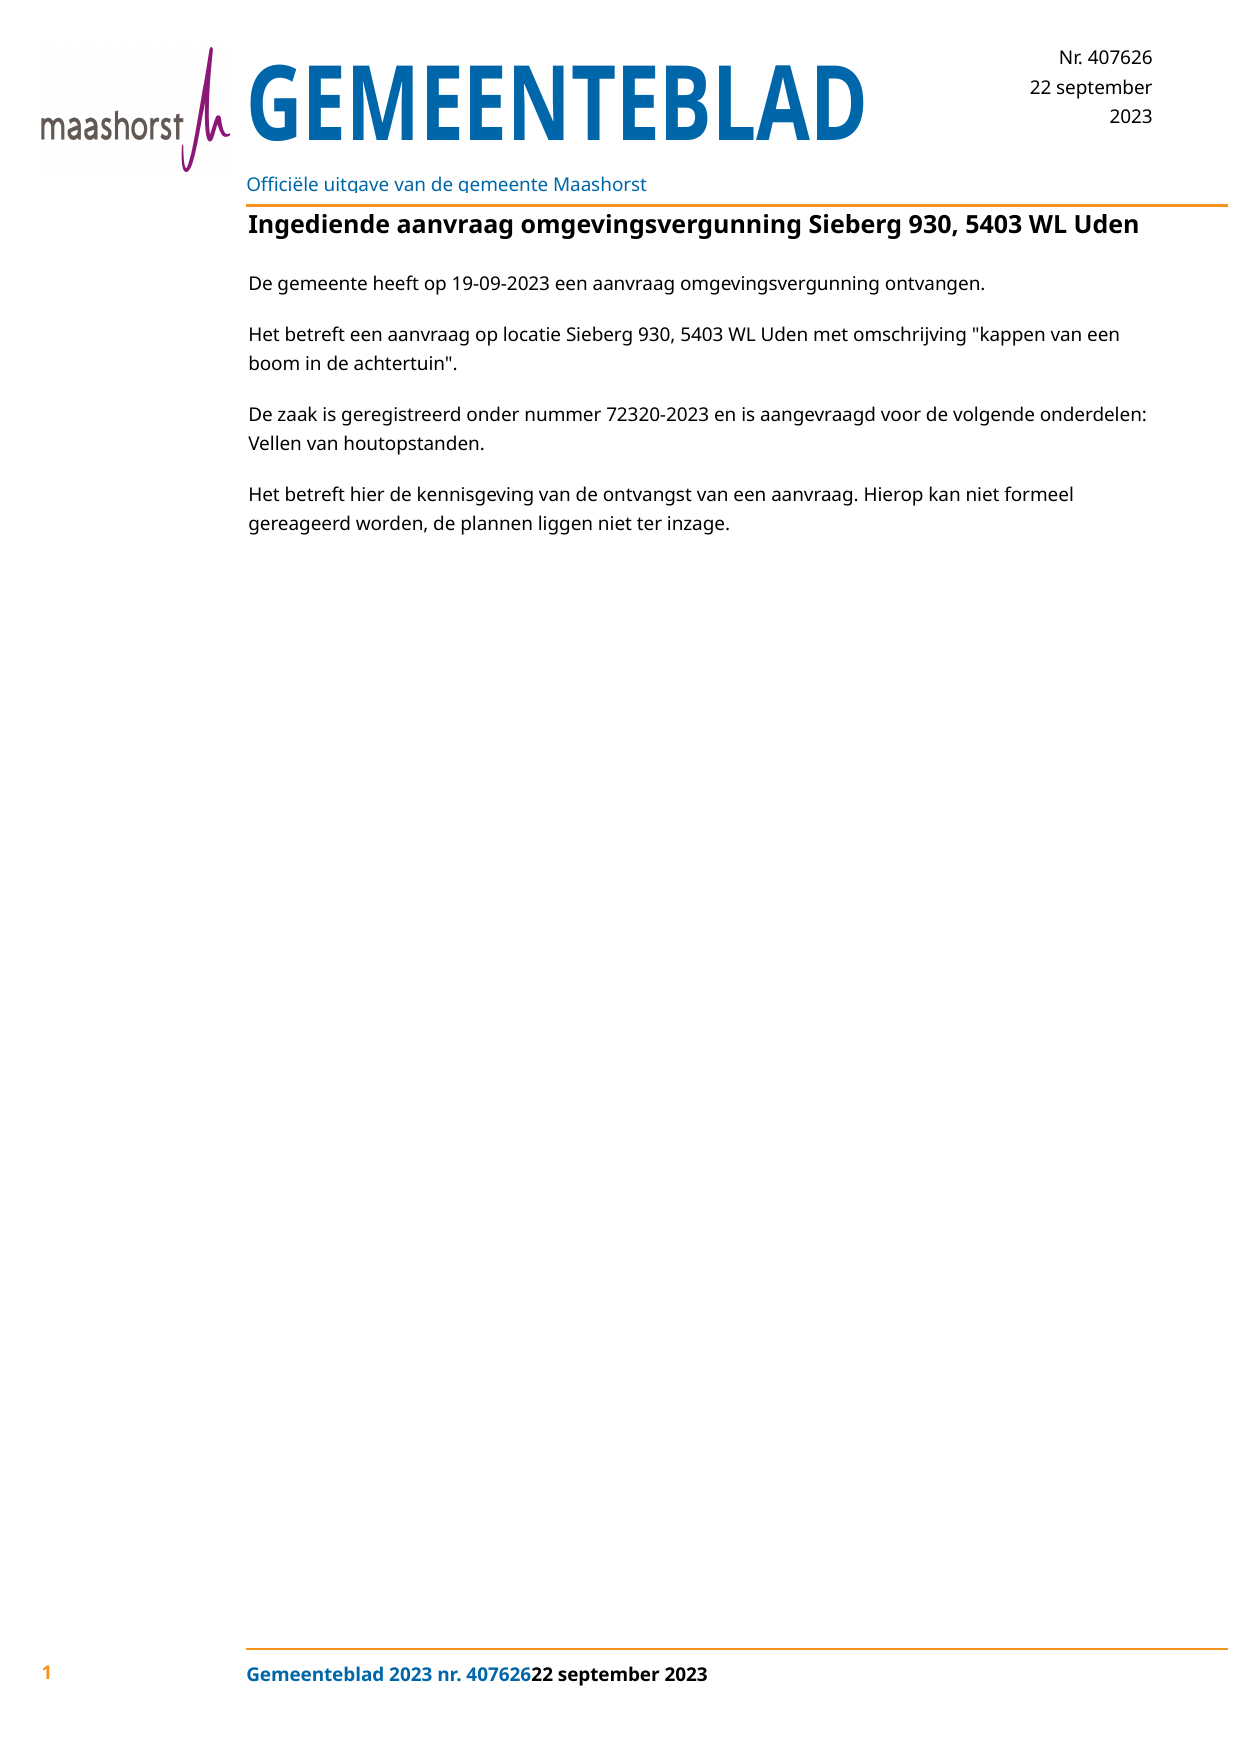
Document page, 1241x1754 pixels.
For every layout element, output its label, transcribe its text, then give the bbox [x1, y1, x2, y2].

picture [41, 47, 231, 172]
text De zaak is geregistreerd onder nummer 72320-2023 en is aangevraagd voor de volgende onderdelen: Vellen van houtopstanden. [248, 401, 1152, 456]
text Het betreft hier de kennisgeving van de ontvangst van een aanvraag. Hierop kan niet formeel gereageerd worden, de plannen liggen niet ter inzage. [248, 481, 1152, 536]
text Ingediende aanvraag omgevingsvergunning Sieberg 930, 5403 WL Uden [248, 207, 1152, 241]
text Het betreft een aanvraag op locatie Sieberg 930, 5403 WL Uden met omschrijving "kappen van een boom in de achtertuin". [248, 321, 1152, 376]
text De gemeente heeft op 19-09-2023 een aanvraag omgevingsvergunning ontvangen. [248, 270, 1152, 296]
